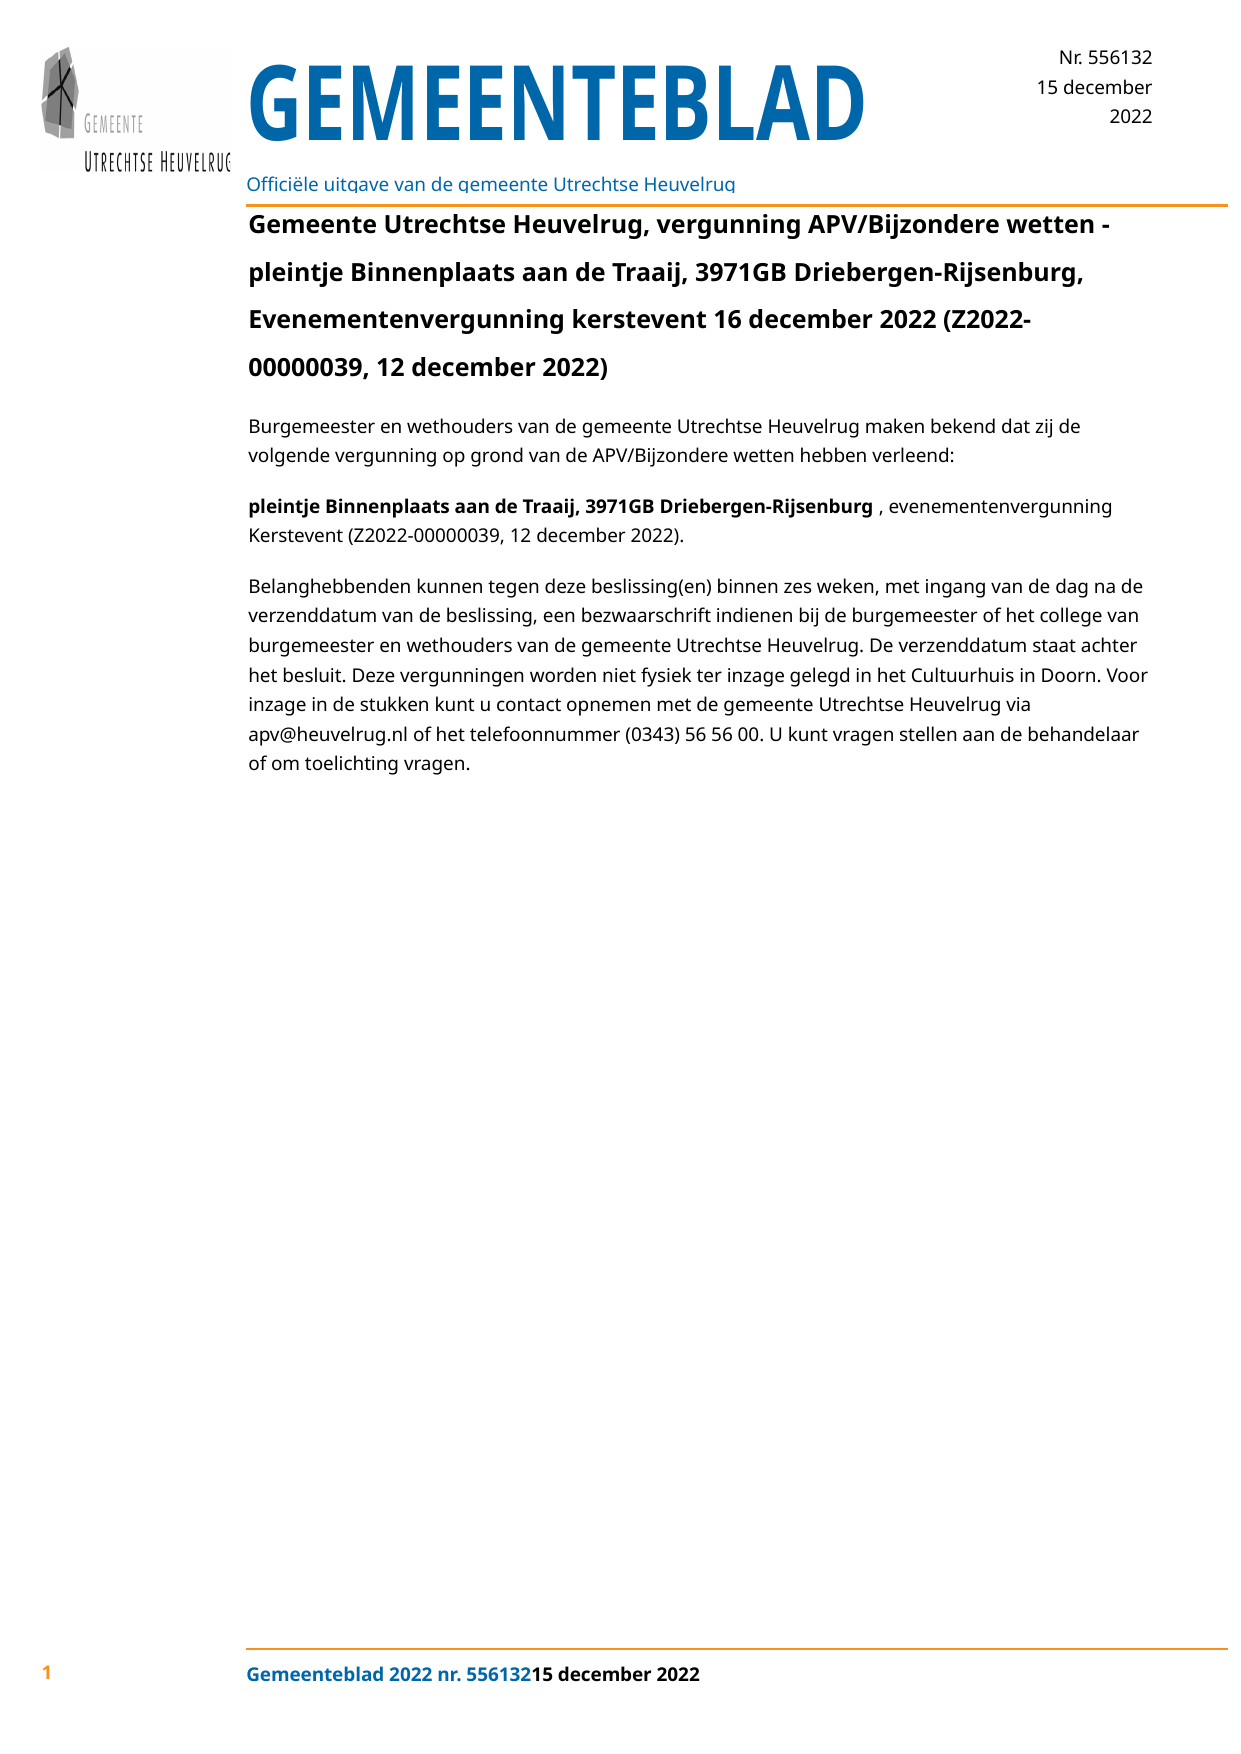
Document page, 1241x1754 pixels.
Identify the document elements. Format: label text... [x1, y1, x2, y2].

text Gemeente Utrechtse Heuvelrug, vergunning APV/Bijzondere wetten - pleintje Binnenplaats aan de Traaij, 3971GB Driebergen-Rijsenburg, Evenementenvergunning kerstevent 16 december 2022 (Z2022-00000039, 12 december 2022) [248, 207, 1152, 384]
text pleintje Binnenplaats aan de Traaij, 3971GB Driebergen-Rijsenburg , evenementenvergunning Kerstevent (Z2022-00000039, 12 december 2022). [248, 493, 1152, 548]
text Belanghebbenden kunnen tegen deze beslissing(en) binnen zes weken, met ingang van de dag na de verzenddatum van de beslissing, een bezwaarschrift indienen bij de burgemeester of het college van burgemeester en wethouders van de gemeente Utrechtse Heuvelrug. De verzenddatum staat achter het besluit. Deze vergunningen worden niet fysiek ter inzage gelegd in het Cultuurhuis in Doorn. Voor inzage in de stukken kunt u contact opnemen met de gemeente Utrechtse Heuvelrug via apv@heuvelrug.nl of het telefoonnummer (0343) 56 56 00. U kunt vragen stellen aan de behandelaar of om toelichting vragen. [248, 573, 1152, 776]
text Burgemeester en wethouders van de gemeente Utrechtse Heuvelrug maken bekend dat zij de volgende vergunning op grond van de APV/Bijzondere wetten hebben verleend: [248, 413, 1152, 468]
picture [41, 47, 231, 172]
